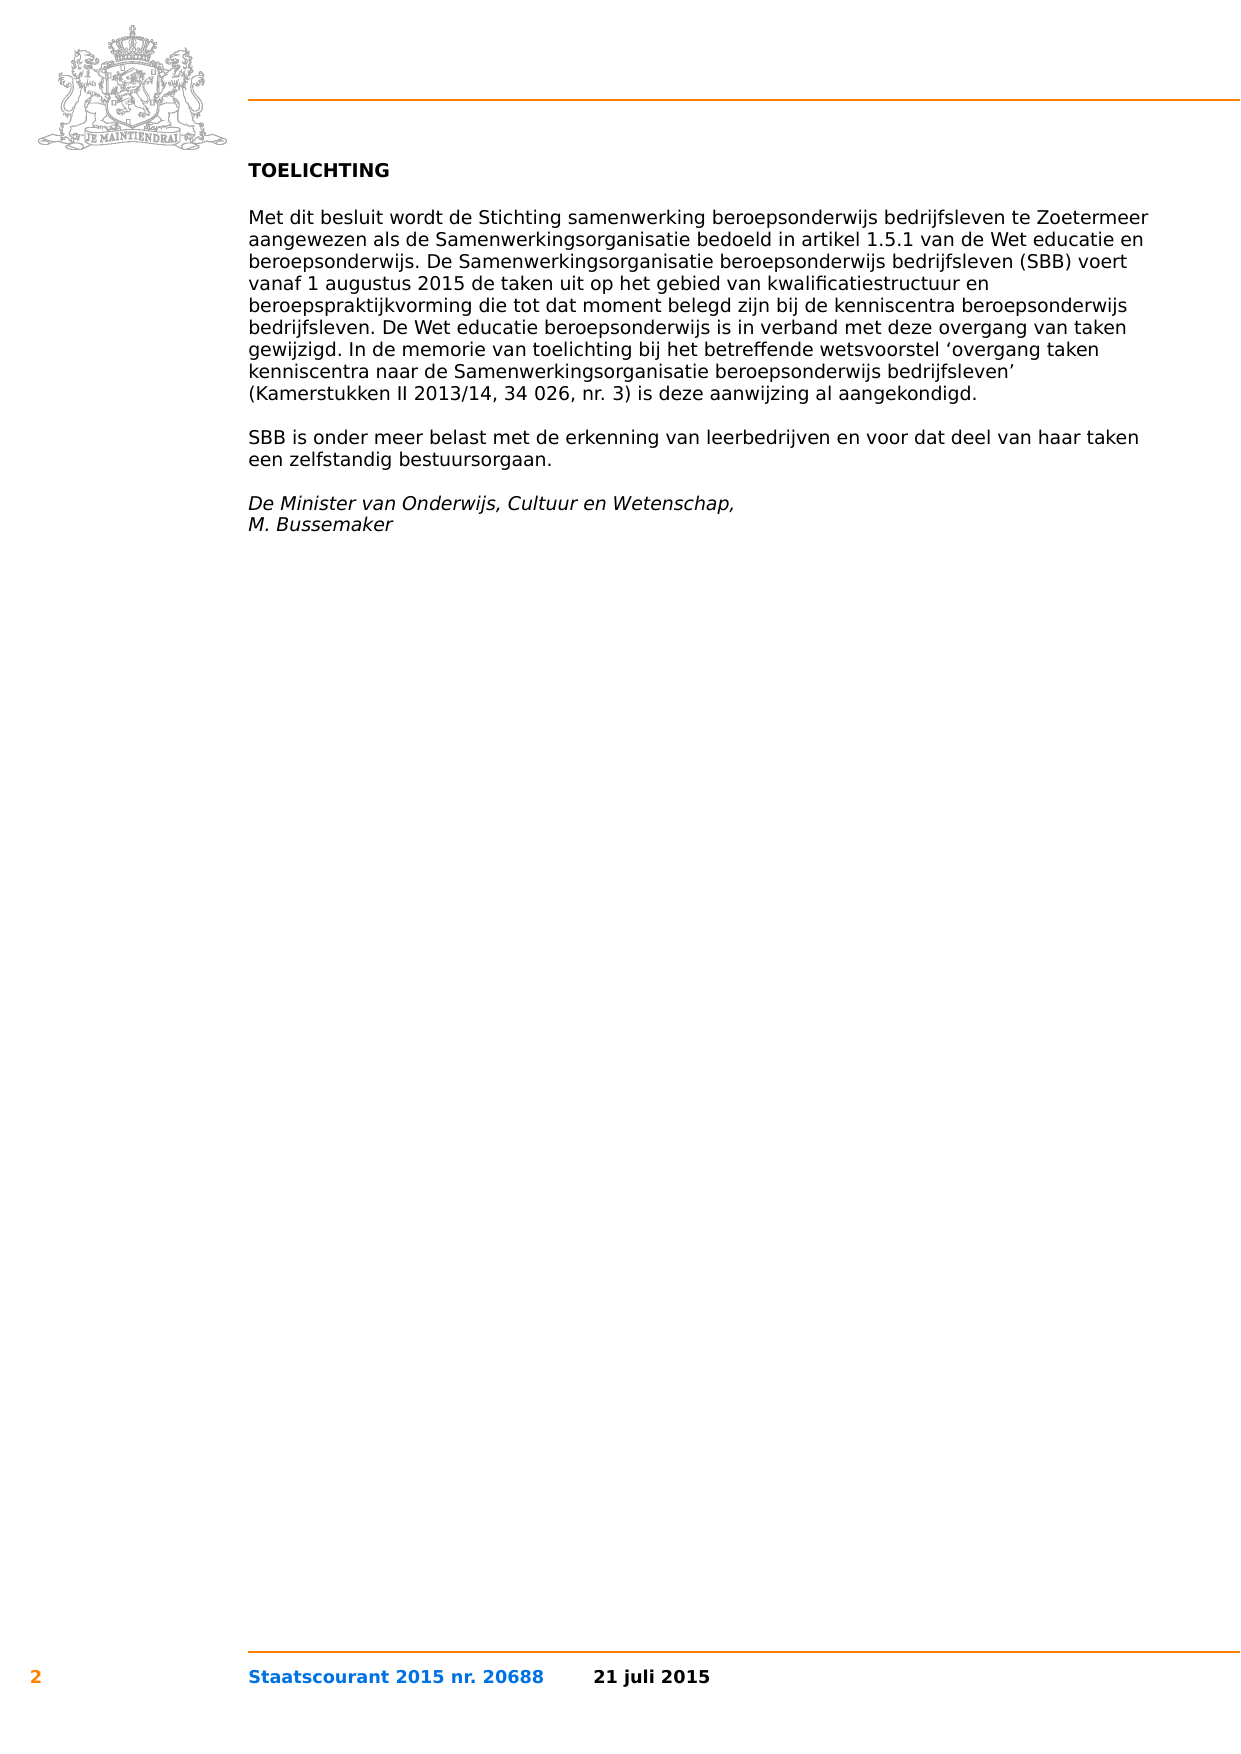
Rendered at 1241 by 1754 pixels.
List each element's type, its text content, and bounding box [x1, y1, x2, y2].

picture [38, 25, 227, 150]
text De Minister van Onderwijs, Cultuur en Wetenschap, M. Bussemaker [248, 492, 1163, 536]
text SBB is onder meer belast met de erkenning van leerbedrijven en voor dat deel van haar taken een zelfstandig bestuursorgaan. [248, 427, 1163, 471]
text Met dit besluit wordt de Stichting samenwerking beroepsonderwijs bedrijfsleven te Zoetermeer aangewezen als de Samenwerkingsorganisatie bedoeld in artikel 1.5.1 van de Wet educatie en beroepsonderwijs. De Samenwerkingsorganisatie beroepsonderwijs bedrijfsleven (SBB) voert vanaf 1 augustus 2015 de taken uit op het gebied van kwalificatiestructuur en beroepspraktijkvorming die tot dat moment belegd zijn bij de kenniscentra beroepsonderwijs bedrijfsleven. De Wet educatie beroepsonderwijs is in verband met deze overgang van taken gewijzigd. In de memorie van toelichting bij het betreffende wetsvoorstel ‘overgang taken kenniscentra naar de Samenwerkingsorganisatie beroepsonderwijs bedrijfsleven’ (Kamerstukken II 2013/14, 34 026, nr. 3) is deze aanwijzing al aangekondigd. [248, 207, 1163, 405]
subtitle TOELICHTING [248, 160, 1163, 182]
